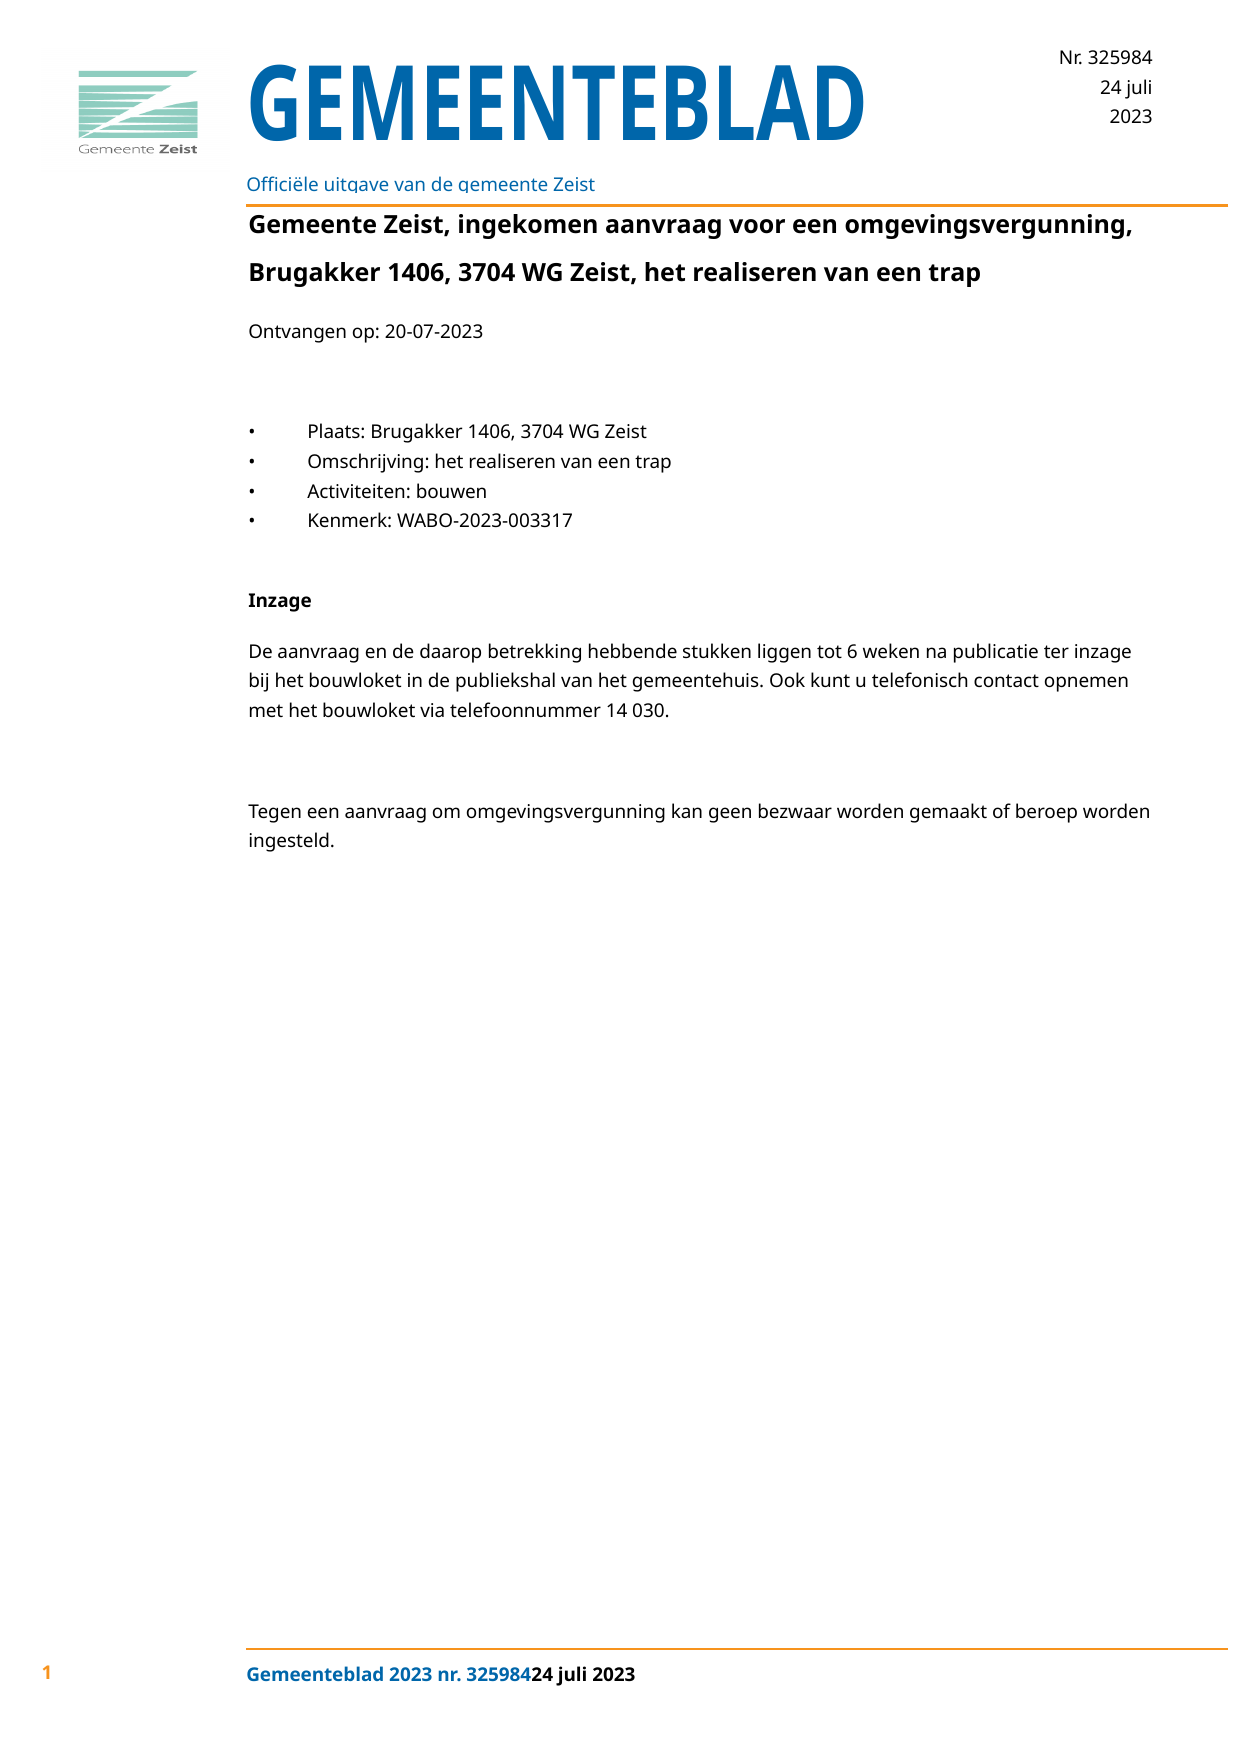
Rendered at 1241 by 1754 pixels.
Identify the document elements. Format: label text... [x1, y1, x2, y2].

text Ontvangen op: 20-07-2023 [248, 318, 1152, 344]
list Kenmerk: WABO-2023-003317 [248, 507, 1152, 533]
text Tegen een aanvraag om omgevingsvergunning kan geen bezwaar worden gemaakt of beroep worden ingesteld. [248, 798, 1152, 853]
list Activiteiten: bouwen [248, 478, 1152, 504]
list Omschrijving: het realiseren van een trap [248, 448, 1152, 474]
text De aanvraag en de daarop betrekking hebbende stukken liggen tot 6 weken na publicatie ter inzage bij het bouwloket in de publiekshal van het gemeentehuis. Ook kunt u telefonisch contact opnemen met het bouwloket via telefoonnummer 14 030. [248, 638, 1152, 723]
list Plaats: Brugakker 1406, 3704 WG Zeist [248, 419, 1152, 444]
text Inzage [248, 587, 1152, 613]
picture [41, 47, 231, 172]
text Gemeente Zeist, ingekomen aanvraag voor een omgevingsvergunning, Brugakker 1406, 3704 WG Zeist, het realiseren van een trap [248, 207, 1152, 288]
